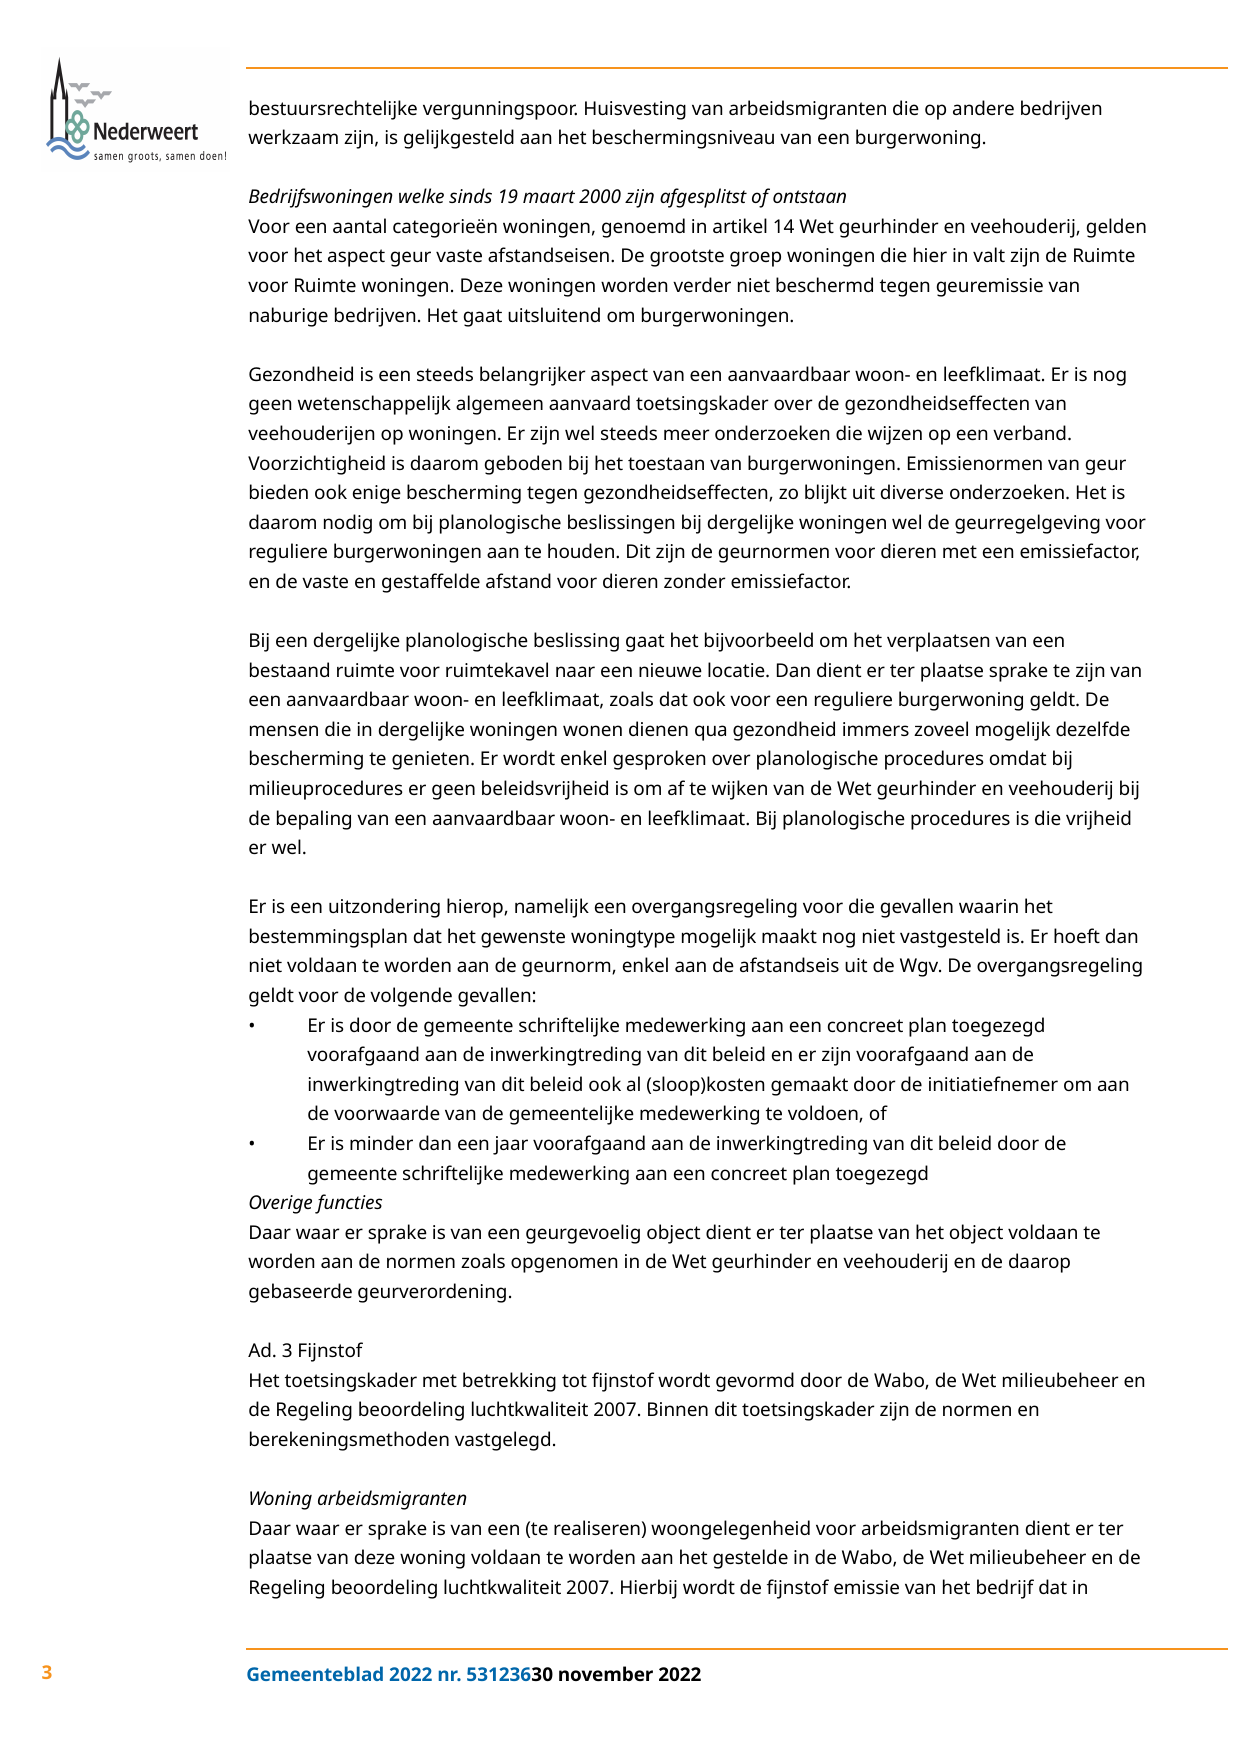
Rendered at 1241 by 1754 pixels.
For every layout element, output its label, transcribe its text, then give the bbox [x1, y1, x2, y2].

picture [41, 47, 231, 172]
text Bedrijfswoningen welke sinds 19 maart 2000 zijn afgesplitst of ontstaan [248, 183, 1152, 209]
text Ad. 3 Fijnstof [248, 1337, 1152, 1363]
text Overige functies [248, 1189, 1152, 1215]
text Gezondheid is een steeds belangrijker aspect van een aanvaardbaar woon- en leefklimaat. Er is nog geen wetenschappelijk algemeen aanvaard toetsingskader over de gezondheidseffecten van veehouderijen op woningen. Er zijn wel steeds meer onderzoeken die wijzen op een verband. Voorzichtigheid is daarom geboden bij het toestaan van burgerwoningen. Emissienormen van geur bieden ook enige bescherming tegen gezondheidseffecten, zo blijkt uit diverse onderzoeken. Het is daarom nodig om bij planologische beslissingen bij dergelijke woningen wel de geurregelgeving voor reguliere burgerwoningen aan te houden. Dit zijn de geurnormen voor dieren met een emissiefactor, en de vaste en gestaffelde afstand voor dieren zonder emissiefactor. [248, 361, 1152, 594]
text Voor een aantal categorieën woningen, genoemd in artikel 14 Wet geurhinder en veehouderij, gelden voor het aspect geur vaste afstandseisen. De grootste groep woningen die hier in valt zijn de Ruimte voor Ruimte woningen. Deze woningen worden verder niet beschermd tegen geuremissie van naburige bedrijven. Het gaat uitsluitend om burgerwoningen. [248, 213, 1152, 328]
text Bij een dergelijke planologische beslissing gaat het bijvoorbeeld om het verplaatsen van een bestaand ruimte voor ruimtekavel naar een nieuwe locatie. Dan dient er ter plaatse sprake te zijn van een aanvaardbaar woon- en leefklimaat, zoals dat ook voor een reguliere burgerwoning geldt. De mensen die in dergelijke woningen wonen dienen qua gezondheid immers zoveel mogelijk dezelfde bescherming te genieten. Er wordt enkel gesproken over planologische procedures omdat bij milieuprocedures er geen beleidsvrijheid is om af te wijken van de Wet geurhinder en veehouderij bij de bepaling van een aanvaardbaar woon- en leefklimaat. Bij planologische procedures is die vrijheid er wel. [248, 627, 1152, 860]
text Daar waar er sprake is van een (te realiseren) woongelegenheid voor arbeidsmigranten dient er ter plaatse van deze woning voldaan te worden aan het gestelde in de Wabo, de Wet milieubeheer en de Regeling beoordeling luchtkwaliteit 2007. Hierbij wordt de fijnstof emissie van het bedrijf dat in [248, 1515, 1152, 1600]
text Daar waar er sprake is van een geurgevoelig object dient er ter plaatse van het object voldaan te worden aan de normen zoals opgenomen in de Wet geurhinder en veehouderij en de daarop gebaseerde geurverordening. [248, 1219, 1152, 1304]
text Er is een uitzondering hierop, namelijk een overgangsregeling voor die gevallen waarin het bestemmingsplan dat het gewenste woningtype mogelijk maakt nog niet vastgesteld is. Er hoeft dan niet voldaan te worden aan de geurnorm, enkel aan de afstandseis uit de Wgv. De overgangsregeling geldt voor de volgende gevallen: [248, 893, 1152, 1008]
text Woning arbeidsmigranten [248, 1485, 1152, 1511]
text Het toetsingskader met betrekking tot fijnstof wordt gevormd door de Wabo, de Wet milieubeheer en de Regeling beoordeling luchtkwaliteit 2007. Binnen dit toetsingskader zijn de normen en berekeningsmethoden vastgelegd. [248, 1367, 1152, 1452]
list Er is door de gemeente schriftelijke medewerking aan een concreet plan toegezegd voorafgaand aan de inwerkingtreding van dit beleid en er zijn voorafgaand aan de inwerkingtreding van dit beleid ook al (sloop)kosten gemaakt door de initiatiefnemer om aan de voorwaarde van de gemeentelijke medewerking te voldoen, of [248, 1012, 1152, 1126]
text bestuursrechtelijke vergunningspoor. Huisvesting van arbeidsmigranten die op andere bedrijven werkzaam zijn, is gelijkgesteld aan het beschermingsniveau van een burgerwoning. [248, 95, 1152, 150]
list Er is minder dan een jaar voorafgaand aan de inwerkingtreding van dit beleid door de gemeente schriftelijke medewerking aan een concreet plan toegezegd [248, 1130, 1152, 1186]
